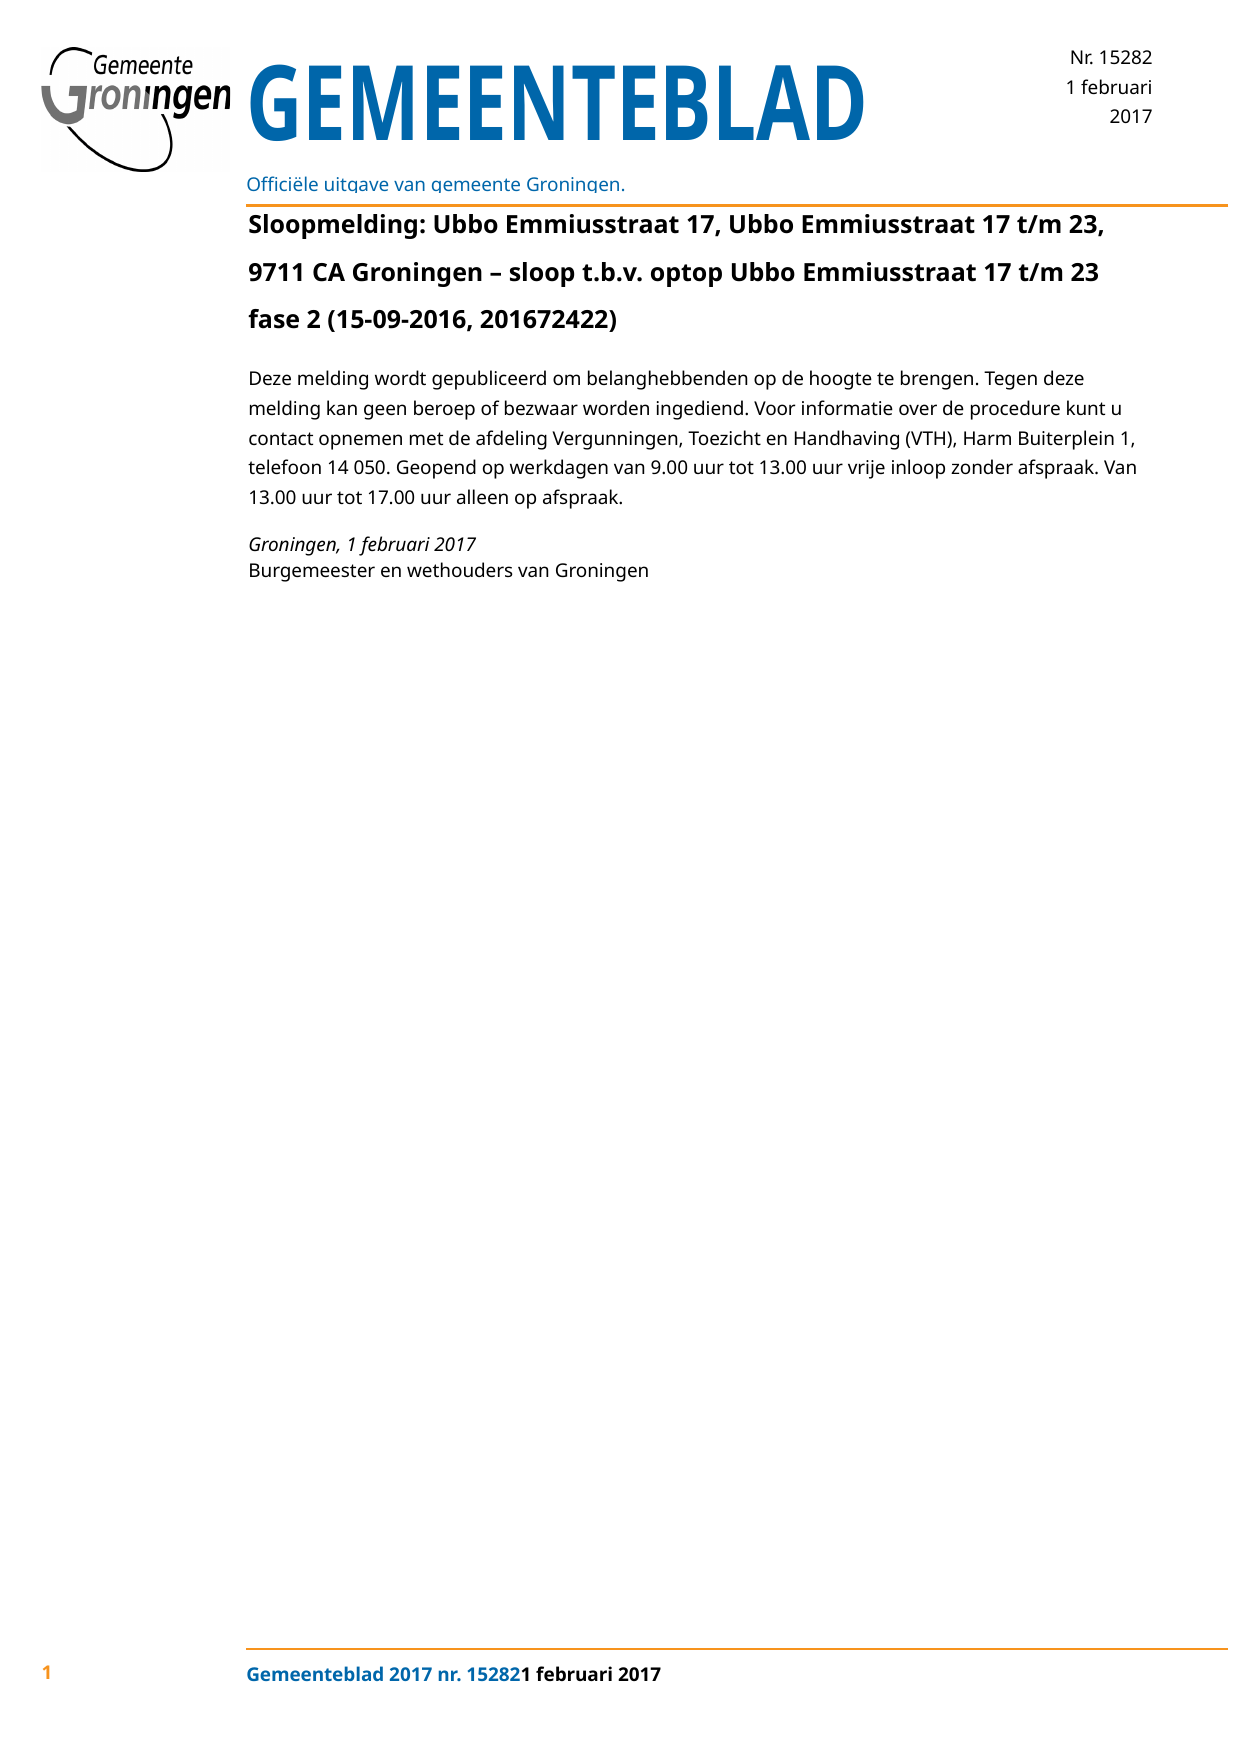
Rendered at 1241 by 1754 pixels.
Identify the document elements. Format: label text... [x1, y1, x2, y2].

text Burgemeester en wethouders van Groningen [248, 557, 1152, 583]
text Groningen, 1 februari 2017 [248, 532, 1152, 557]
text Deze melding wordt gepubliceerd om belanghebbenden op de hoogte te brengen. Tegen deze melding kan geen beroep of bezwaar worden ingediend. Voor informatie over de procedure kunt u contact opnemen met de afdeling Vergunningen, Toezicht en Handhaving (VTH), Harm Buiterplein 1, telefoon 14 050. Geopend op werkdagen van 9.00 uur tot 13.00 uur vrije inloop zonder afspraak. Van 13.00 uur tot 17.00 uur alleen op afspraak. [248, 366, 1152, 509]
picture [41, 47, 231, 172]
text Sloopmelding: Ubbo Emmiusstraat 17, Ubbo Emmiusstraat 17 t/m 23, 9711 CA Groningen – sloop t.b.v. optop Ubbo Emmiusstraat 17 t/m 23 fase 2 (15-09-2016, 201672422) [248, 207, 1152, 336]
